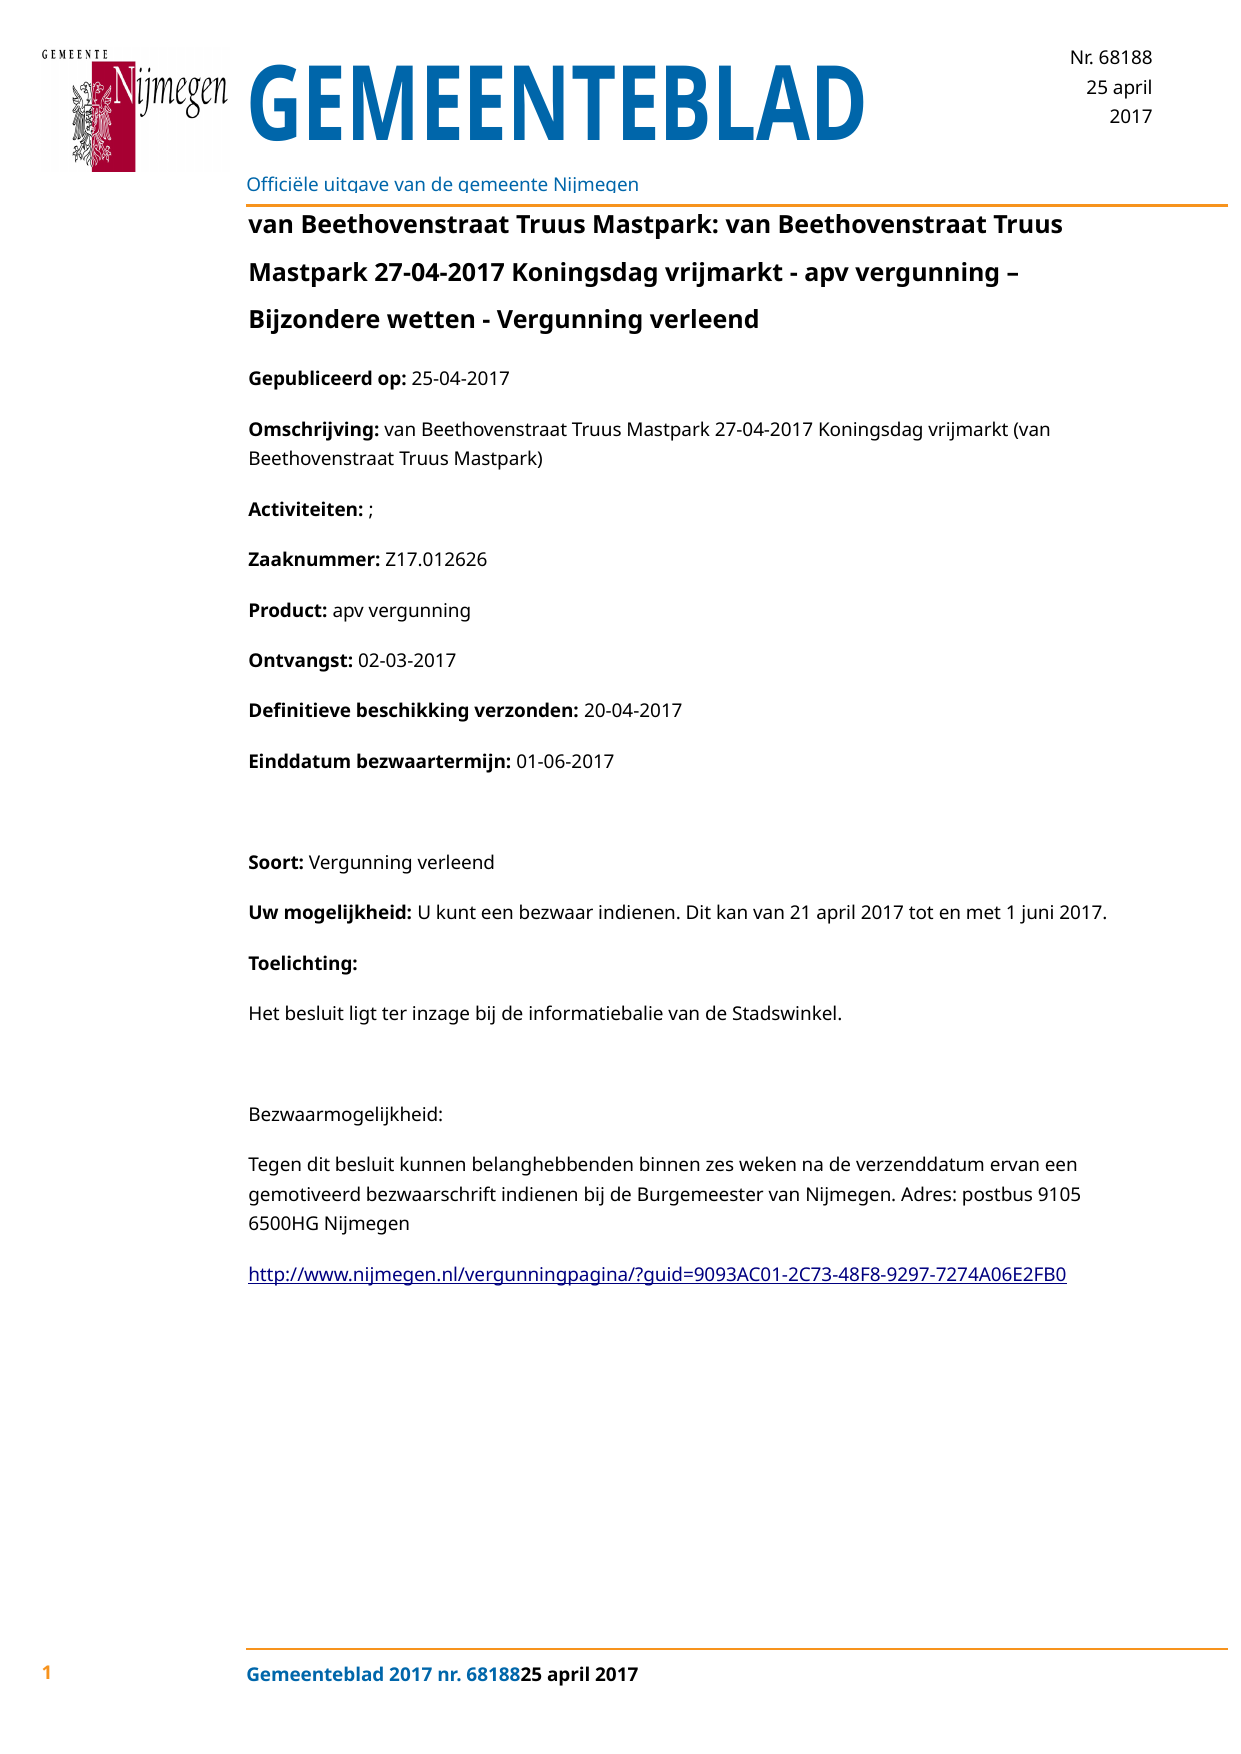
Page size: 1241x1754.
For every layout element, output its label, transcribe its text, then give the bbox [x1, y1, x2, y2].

text Activiteiten: ; [248, 496, 1152, 522]
text Toelichting: [248, 950, 1152, 975]
text Gepubliceerd op: 25-04-2017 [248, 366, 1152, 391]
text Definitieve beschikking verzonden: 20-04-2017 [248, 698, 1152, 723]
text van Beethovenstraat Truus Mastpark: van Beethovenstraat Truus Mastpark 27-04-2017 Koningsdag vrijmarkt - apv vergunning – Bijzondere wetten - Vergunning verleend [248, 207, 1152, 336]
text Het besluit ligt ter inzage bij de informatiebalie van de Stadswinkel. [248, 1000, 1152, 1026]
text Ontvangst: 02-03-2017 [248, 647, 1152, 673]
picture [41, 47, 231, 172]
text Soort: Vergunning verleend [248, 849, 1152, 874]
text Zaaknummer: Z17.012626 [248, 546, 1152, 572]
text Omschrijving: van Beethovenstraat Truus Mastpark 27-04-2017 Koningsdag vrijmarkt (van Beethovenstraat Truus Mastpark) [248, 416, 1152, 471]
text Uw mogelijkheid: U kunt een bezwaar indienen. Dit kan van 21 april 2017 tot en met 1 juni 2017. [248, 899, 1152, 925]
text Tegen dit besluit kunnen belanghebbenden binnen zes weken na de verzenddatum ervan een gemotiveerd bezwaarschrift indienen bij de Burgemeester van Nijmegen. Adres: postbus 9105 6500HG Nijmegen [248, 1151, 1152, 1236]
text Einddatum bezwaartermijn: 01-06-2017 [248, 748, 1152, 774]
text Bezwaarmogelijkheid: [248, 1101, 1152, 1127]
text Product: apv vergunning [248, 597, 1152, 622]
text http://www.nijmegen.nl/vergunningpagina/?guid=9093AC01-2C73-48F8-9297-7274A06E2FB0 [248, 1261, 1152, 1287]
